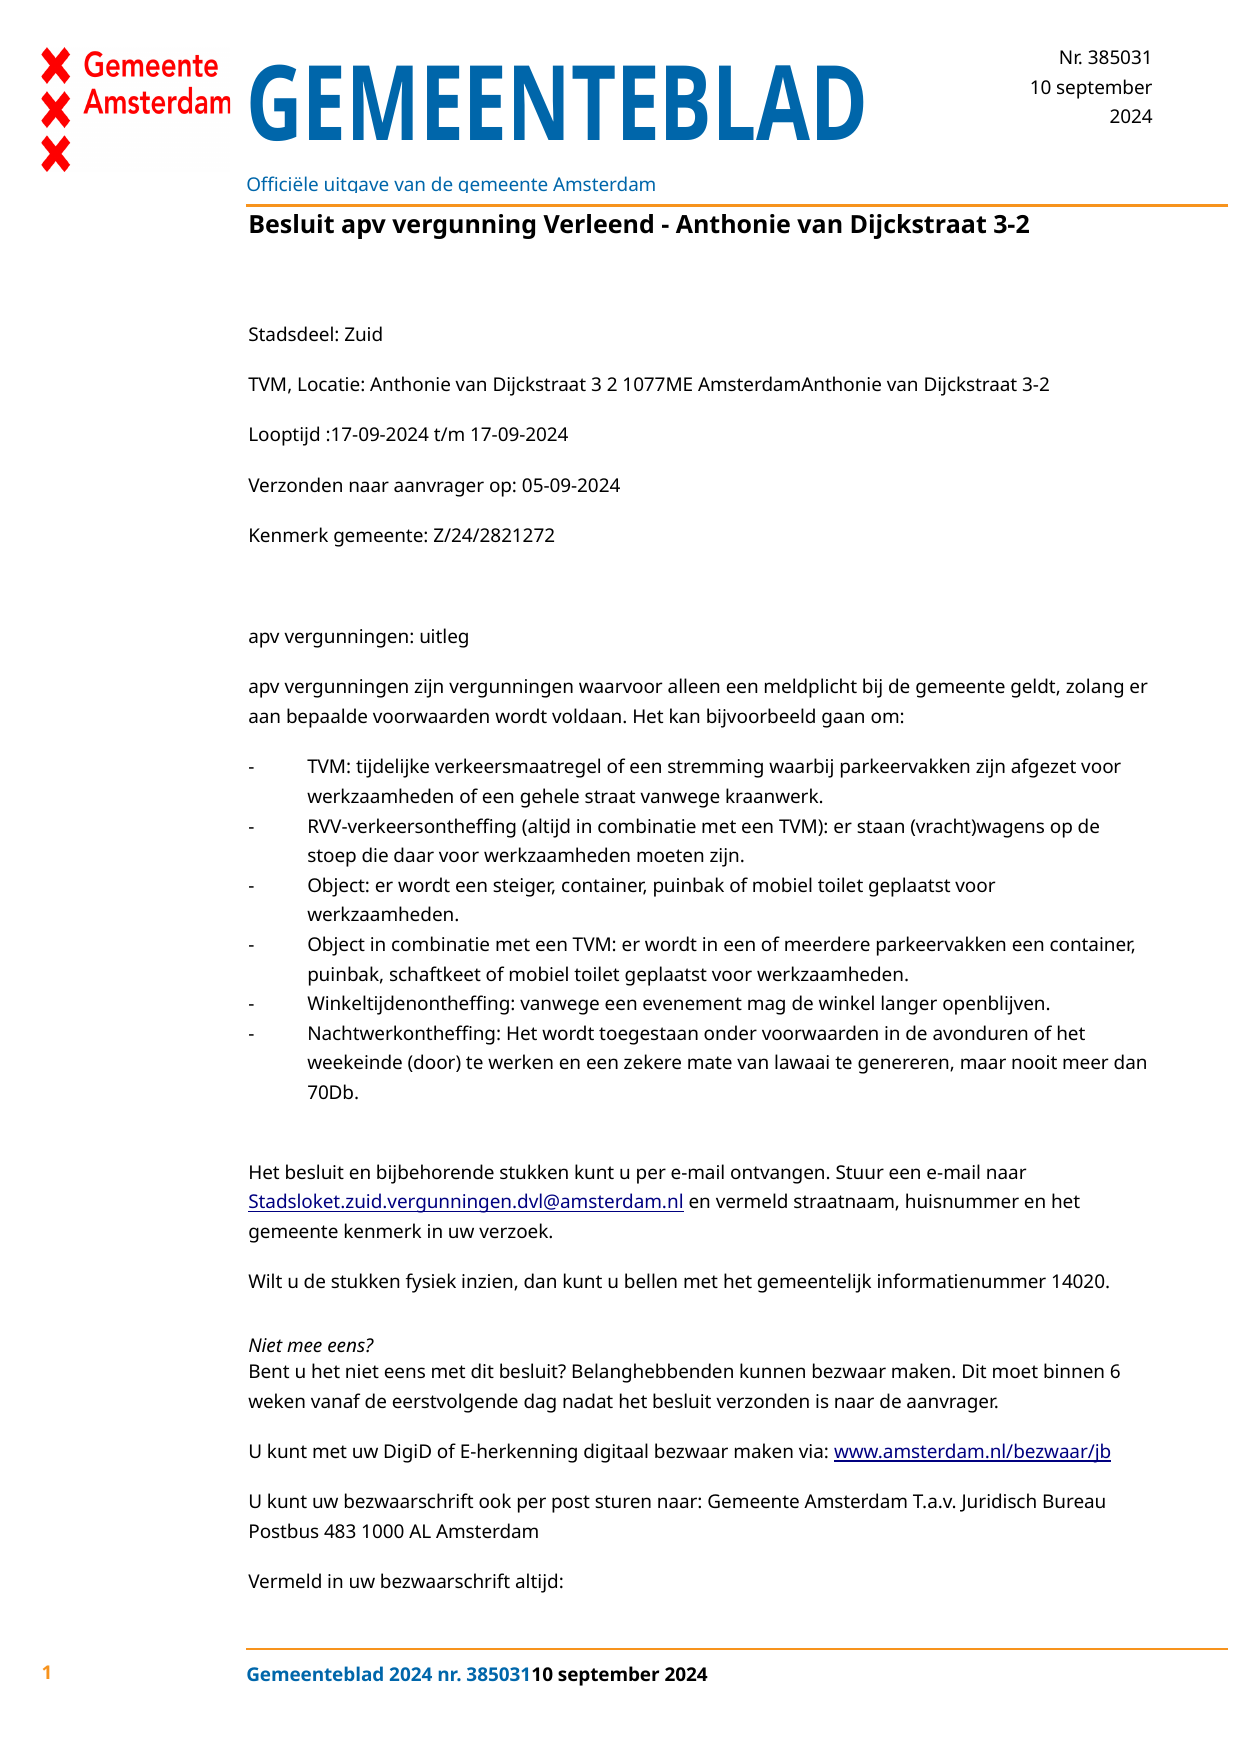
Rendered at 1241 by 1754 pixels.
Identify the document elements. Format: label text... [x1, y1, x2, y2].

list Winkeltijdenontheffing: vanwege een evenement mag de winkel langer openblijven. [248, 990, 1152, 1016]
list Object: er wordt een steiger, container, puinbak of mobiel toilet geplaatst voor werkzaamheden. [248, 872, 1152, 927]
list Nachtwerkontheffing: Het wordt toegestaan onder voorwaarden in de avonduren of het weekeinde (door) te werken en een zekere mate van lawaai te genereren, maar nooit meer dan 70Db. [248, 1020, 1152, 1105]
text TVM, Locatie: Anthonie van Dijckstraat 3 2 1077ME AmsterdamAnthonie van Dijckstraat 3-2 [248, 371, 1152, 397]
text Looptijd :17-09-2024 t/m 17-09-2024 [248, 422, 1152, 447]
text Wilt u de stukken fysiek inzien, dan kunt u bellen met het gemeentelijk informatienummer 14020. [248, 1269, 1152, 1294]
text Vermeld in uw bezwaarschrift altijd: [248, 1569, 1152, 1594]
list TVM: tijdelijke verkeersmaatregel of een stremming waarbij parkeervakken zijn afgezet voor werkzaamheden of een gehele straat vanwege kraanwerk. [248, 754, 1152, 809]
picture [41, 47, 231, 172]
text Niet mee eens? [248, 1333, 1152, 1358]
text apv vergunningen zijn vergunningen waarvoor alleen een meldplicht bij de gemeente geldt, zolang er aan bepaalde voorwaarden wordt voldaan. Het kan bijvoorbeeld gaan om: [248, 674, 1152, 729]
text Verzonden naar aanvrager op: 05-09-2024 [248, 472, 1152, 498]
text U kunt uw bezwaarschrift ook per post sturen naar: Gemeente Amsterdam T.a.v. Juridisch Bureau Postbus 483 1000 AL Amsterdam [248, 1489, 1152, 1544]
text Bent u het niet eens met dit besluit? Belanghebbenden kunnen bezwaar maken. Dit moet binnen 6 weken vanaf de eerstvolgende dag nadat het besluit verzonden is naar de aanvrager. [248, 1358, 1152, 1414]
text Besluit apv vergunning Verleend - Anthonie van Dijckstraat 3-2 [248, 207, 1152, 241]
list RVV-verkeersontheffing (altijd in combinatie met een TVM): er staan (vracht)wagens op de stoep die daar voor werkzaamheden moeten zijn. [248, 813, 1152, 868]
text Het besluit en bijbehorende stukken kunt u per e-mail ontvangen. Stuur een e-mail naar Stadsloket.zuid.vergunningen.dvl@amsterdam.nl en vermeld straatnaam, huisnummer en het gemeente kenmerk in uw verzoek. [248, 1159, 1152, 1244]
text Stadsdeel: Zuid [248, 321, 1152, 346]
text U kunt met uw DigiD of E-herkenning digitaal bezwaar maken via: www.amsterdam.nl/bezwaar/jb [248, 1438, 1152, 1464]
list Object in combinatie met een TVM: er wordt in een of meerdere parkeervakken een container, puinbak, schaftkeet of mobiel toilet geplaatst voor werkzaamheden. [248, 931, 1152, 986]
text Kenmerk gemeente: Z/24/2821272 [248, 522, 1152, 548]
text apv vergunningen: uitleg [248, 623, 1152, 649]
